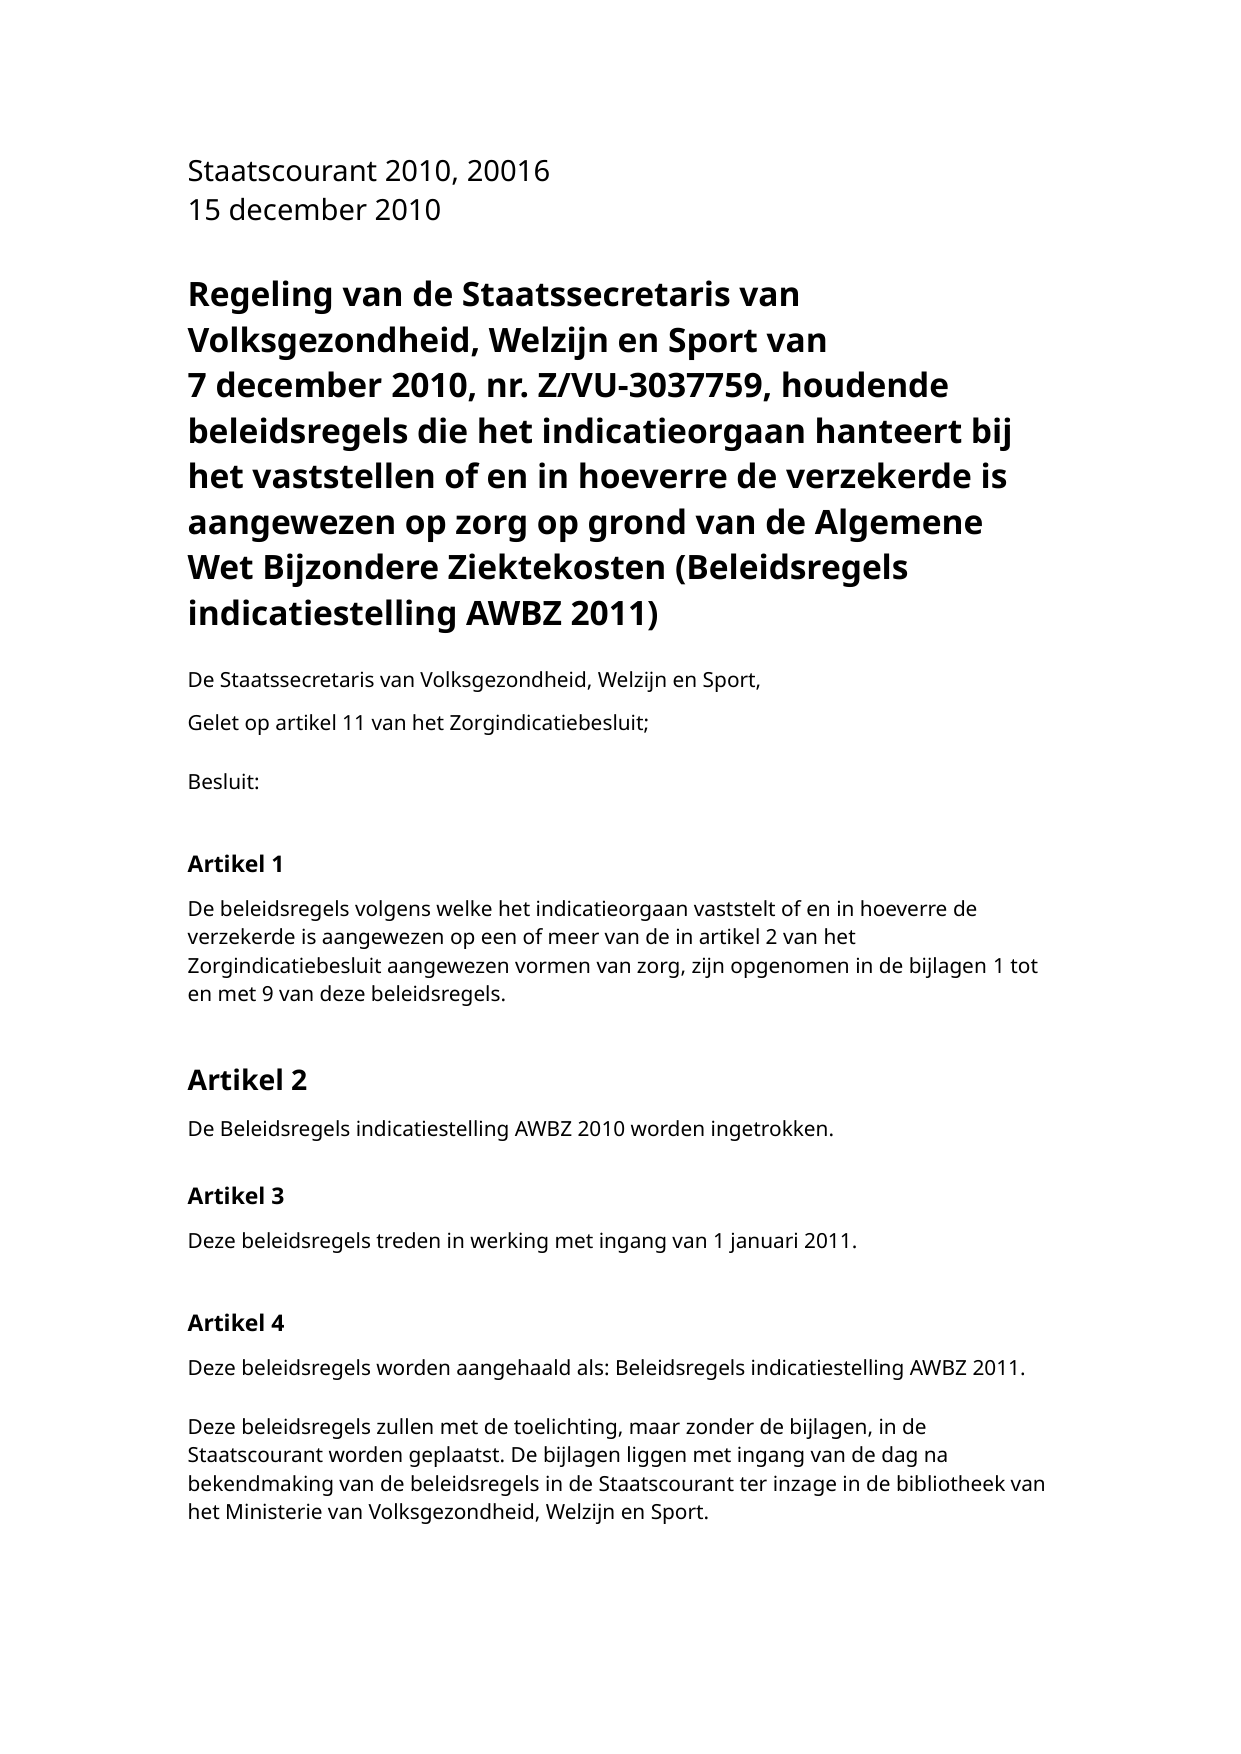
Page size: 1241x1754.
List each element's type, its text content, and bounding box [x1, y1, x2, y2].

text Staatscourant 2010, 20016 [187, 150, 1053, 190]
text Besluit: [187, 767, 1053, 795]
subtitle Regeling van de Staatssecretaris van Volksgezondheid, Welzijn en Sport van 7 december 2010, nr. Z/VU-3037759, houdende beleidsregels die het indicatieorgaan hanteert bij het vaststellen of en in hoeverre de verzekerde is aangewezen op zorg op grond van de Algemene Wet Bijzondere Ziektekosten (Beleidsregels indicatiestelling AWBZ 2011) [187, 271, 1053, 635]
text De Staatssecretaris van Volksgezondheid, Welzijn en Sport, [187, 665, 1053, 693]
subtitle Artikel 3 [187, 1180, 1053, 1211]
subtitle Artikel 4 [187, 1307, 1053, 1338]
subtitle Artikel 1 [187, 848, 1053, 879]
text Deze beleidsregels worden aangehaald als: Beleidsregels indicatiestelling AWBZ 2011. [187, 1353, 1053, 1382]
subtitle Artikel 2 [187, 1060, 1053, 1099]
text De beleidsregels volgens welke het indicatieorgaan vaststelt of en in hoeverre de verzekerde is aangewezen op een of meer van de in artikel 2 van het Zorgindicatiebesluit aangewezen vormen van zorg, zijn opgenomen in de bijlagen 1 tot en met 9 van deze beleidsregels. [187, 894, 1053, 1008]
text Deze beleidsregels zullen met de toelichting, maar zonder de bijlagen, in de Staatscourant worden geplaatst. De bijlagen liggen met ingang van de dag na bekendmaking van de beleidsregels in de Staatscourant ter inzage in de bibliotheek van het Ministerie van Volksgezondheid, Welzijn en Sport. [187, 1412, 1053, 1526]
text De Beleidsregels indicatiestelling AWBZ 2010 worden ingetrokken. [187, 1114, 1053, 1142]
text Gelet op artikel 11 van het Zorgindicatiebesluit; [187, 708, 1053, 737]
text Deze beleidsregels treden in werking met ingang van 1 januari 2011. [187, 1226, 1053, 1254]
text 15 december 2010 [187, 190, 1053, 229]
